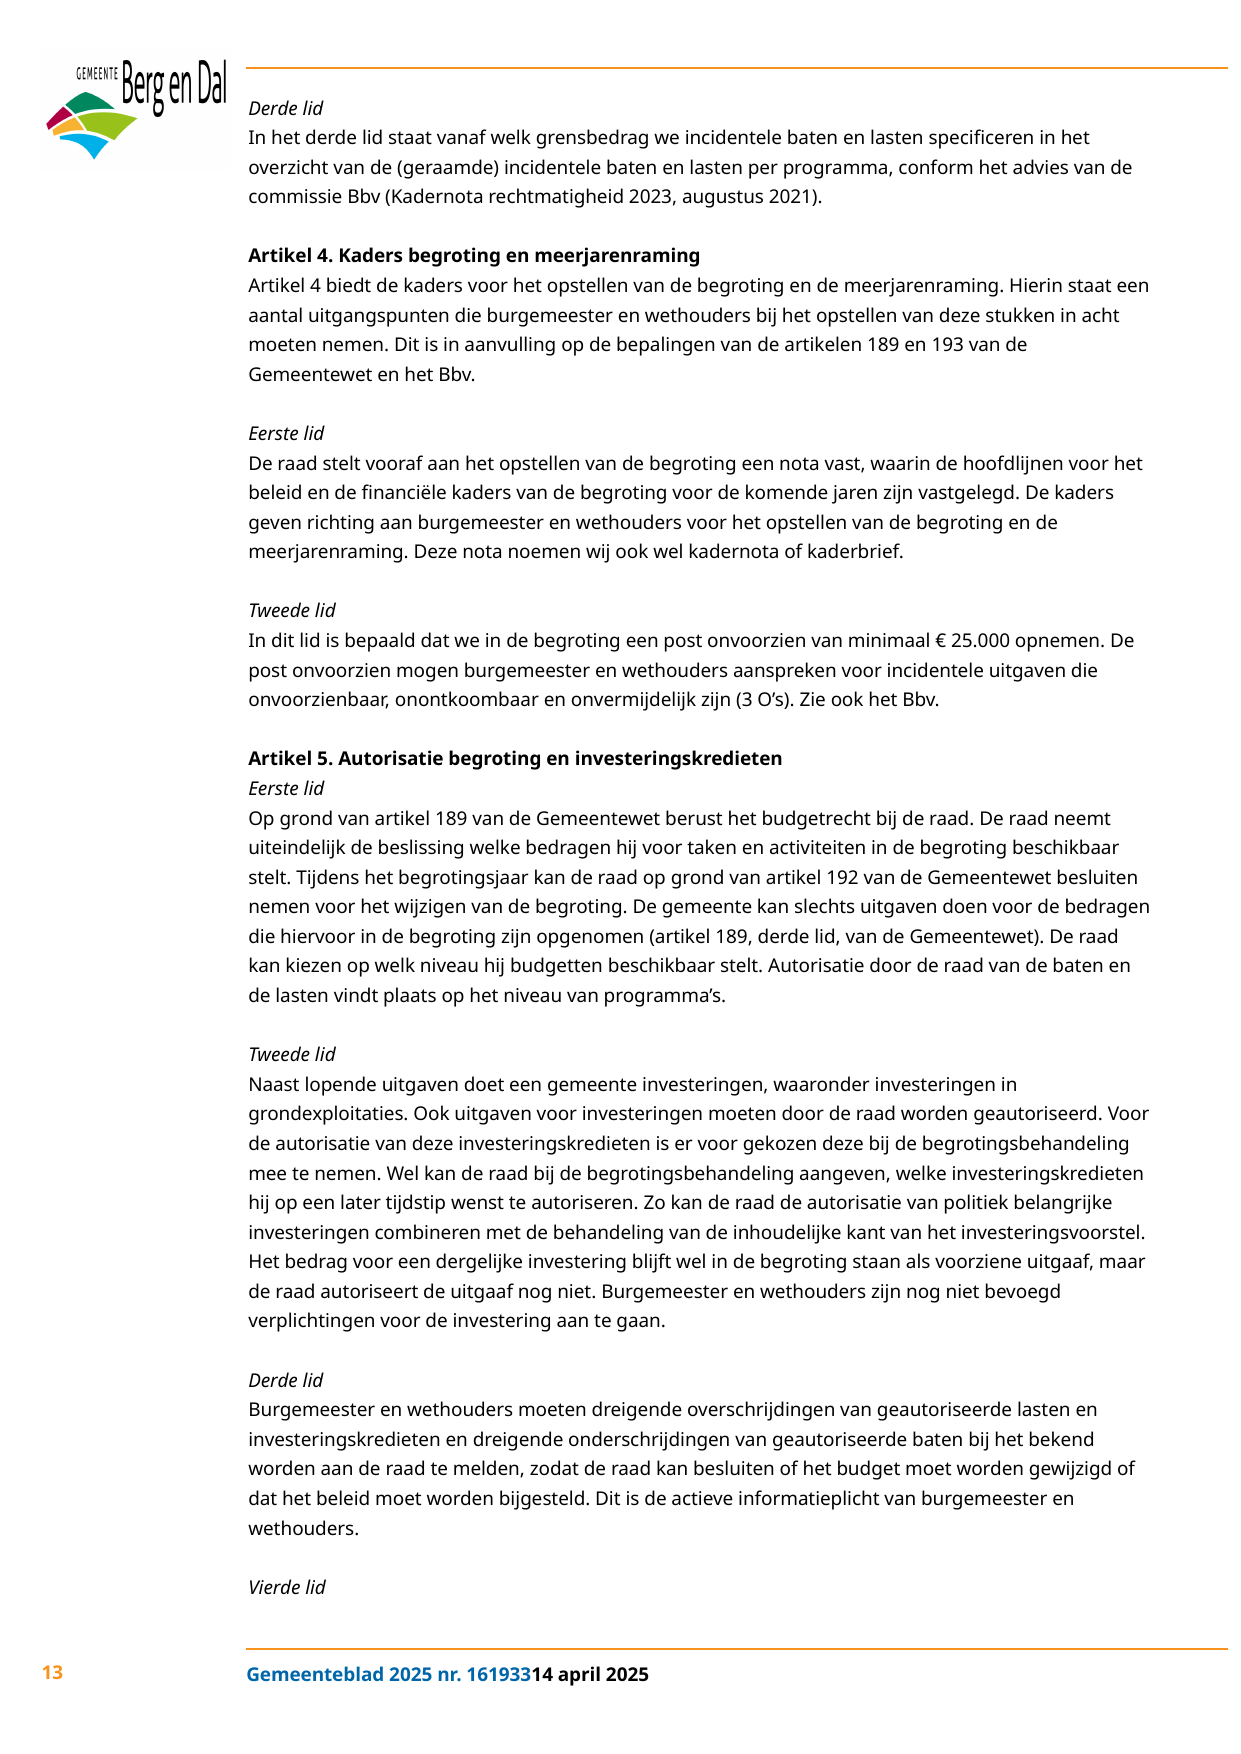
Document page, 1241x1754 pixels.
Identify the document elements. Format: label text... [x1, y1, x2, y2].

text Artikel 5. Autorisatie begroting en investeringskredieten [248, 746, 1152, 771]
text Burgemeester en wethouders moeten dreigende overschrijdingen van geautoriseerde lasten en investeringskredieten en dreigende onderschrijdingen van geautoriseerde baten bij het bekend worden aan de raad te melden, zodat de raad kan besluiten of het budget moet worden gewijzigd of dat het beleid moet worden bijgesteld. Dit is de actieve informatieplicht van burgemeester en wethouders. [248, 1396, 1152, 1541]
text Tweede lid [248, 1041, 1152, 1067]
text In dit lid is bepaald dat we in de begroting een post onvoorzien van minimaal € 25.000 opnemen. De post onvoorzien mogen burgemeester en wethouders aanspreken voor incidentele uitgaven die onvoorzienbaar, onontkoombaar en onvermijdelijk zijn (3 O’s). Zie ook het Bbv. [248, 627, 1152, 712]
text Vierde lid [248, 1574, 1152, 1600]
text Artikel 4 biedt de kaders voor het opstellen van de begroting en de meerjarenraming. Hierin staat een aantal uitgangspunten die burgemeester en wethouders bij het opstellen van deze stukken in acht moeten nemen. Dit is in aanvulling op de bepalingen van de artikelen 189 en 193 van de Gemeentewet en het Bbv. [248, 272, 1152, 387]
text Derde lid [248, 1367, 1152, 1393]
text Naast lopende uitgaven doet een gemeente investeringen, waaronder investeringen in grondexploitaties. Ook uitgaven voor investeringen moeten door de raad worden geautoriseerd. Voor de autorisatie van deze investeringskredieten is er voor gekozen deze bij de begrotingsbehandeling mee te nemen. Wel kan de raad bij de begrotingsbehandeling aangeven, welke investeringskredieten hij op een later tijdstip wenst te autoriseren. Zo kan de raad de autorisatie van politiek belangrijke investeringen combineren met de behandeling van de inhoudelijke kant van het investeringsvoorstel. Het bedrag voor een dergelijke investering blijft wel in de begroting staan als voorziene uitgaaf, maar de raad autoriseert de uitgaaf nog niet. Burgemeester en wethouders zijn nog niet bevoegd verplichtingen voor de investering aan te gaan. [248, 1071, 1152, 1333]
picture [41, 47, 231, 172]
text Derde lid [248, 95, 1152, 121]
text Eerste lid [248, 420, 1152, 446]
text De raad stelt vooraf aan het opstellen van de begroting een nota vast, waarin de hoofdlijnen voor het beleid en de financiële kaders van de begroting voor de komende jaren zijn vastgelegd. De kaders geven richting aan burgemeester en wethouders voor het opstellen van de begroting en de meerjarenraming. Deze nota noemen wij ook wel kadernota of kaderbrief. [248, 450, 1152, 564]
text In het derde lid staat vanaf welk grensbedrag we incidentele baten en lasten specificeren in het overzicht van de (geraamde) incidentele baten en lasten per programma, conform het advies van de commissie Bbv (Kadernota rechtmatigheid 2023, augustus 2021). [248, 124, 1152, 209]
text Tweede lid [248, 598, 1152, 623]
text Artikel 4. Kaders begroting en meerjarenraming [248, 243, 1152, 268]
text Eerste lid [248, 775, 1152, 801]
text Op grond van artikel 189 van de Gemeentewet berust het budgetrecht bij de raad. De raad neemt uiteindelijk de beslissing welke bedragen hij voor taken en activiteiten in de begroting beschikbaar stelt. Tijdens het begrotingsjaar kan de raad op grond van artikel 192 van de Gemeentewet besluiten nemen voor het wijzigen van de begroting. De gemeente kan slechts uitgaven doen voor de bedragen die hiervoor in de begroting zijn opgenomen (artikel 189, derde lid, van de Gemeentewet). De raad kan kiezen op welk niveau hij budgetten beschikbaar stelt. Autorisatie door de raad van de baten en de lasten vindt plaats op het niveau van programma’s. [248, 805, 1152, 1008]
